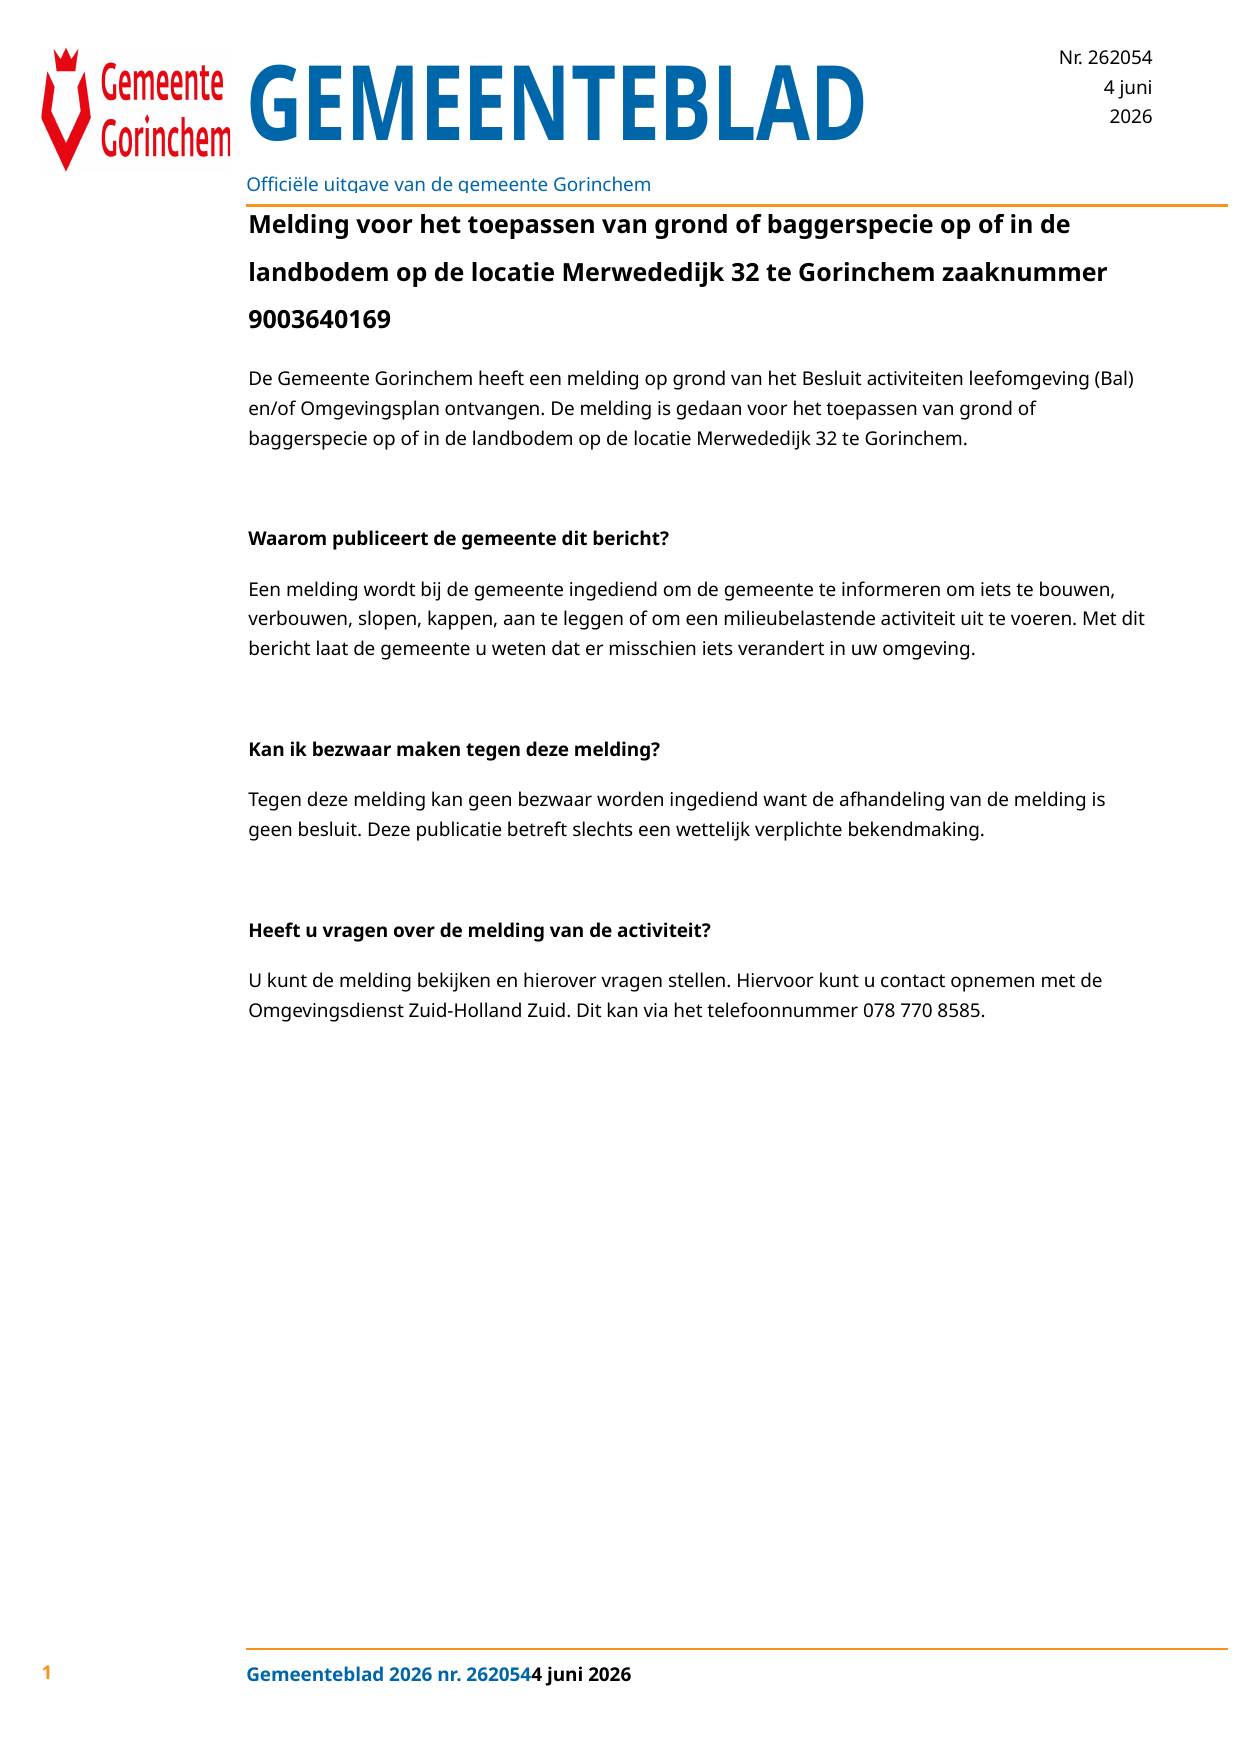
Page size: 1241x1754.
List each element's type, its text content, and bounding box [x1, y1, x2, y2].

text U kunt de melding bekijken en hierover vragen stellen. Hiervoor kunt u contact opnemen met de Omgevingsdienst Zuid-Holland Zuid. Dit kan via het telefoonnummer 078 770 8585. [248, 967, 1152, 1022]
text Waarom publiceert de gemeente dit bericht? [248, 526, 1152, 551]
picture [41, 47, 231, 172]
text De Gemeente Gorinchem heeft een melding op grond van het Besluit activiteiten leefomgeving (Bal) en/of Omgevingsplan ontvangen. De melding is gedaan voor het toepassen van grond of baggerspecie op of in de landbodem op de locatie Merwededijk 32 te Gorinchem. [248, 366, 1152, 450]
text Melding voor het toepassen van grond of baggerspecie op of in de landbodem op de locatie Merwededijk 32 te Gorinchem zaaknummer 9003640169 [248, 207, 1152, 336]
text Een melding wordt bij de gemeente ingediend om de gemeente te informeren om iets te bouwen, verbouwen, slopen, kappen, aan te leggen of om een milieubelastende activiteit uit te voeren. Met dit bericht laat de gemeente u weten dat er misschien iets verandert in uw omgeving. [248, 576, 1152, 661]
text Tegen deze melding kan geen bezwaar worden ingediend want de afhandeling van de melding is geen besluit. Deze publicatie betreft slechts een wettelijk verplichte bekendmaking. [248, 786, 1152, 842]
text Kan ik bezwaar maken tegen deze melding? [248, 736, 1152, 762]
text Heeft u vragen over de melding van de activiteit? [248, 917, 1152, 942]
